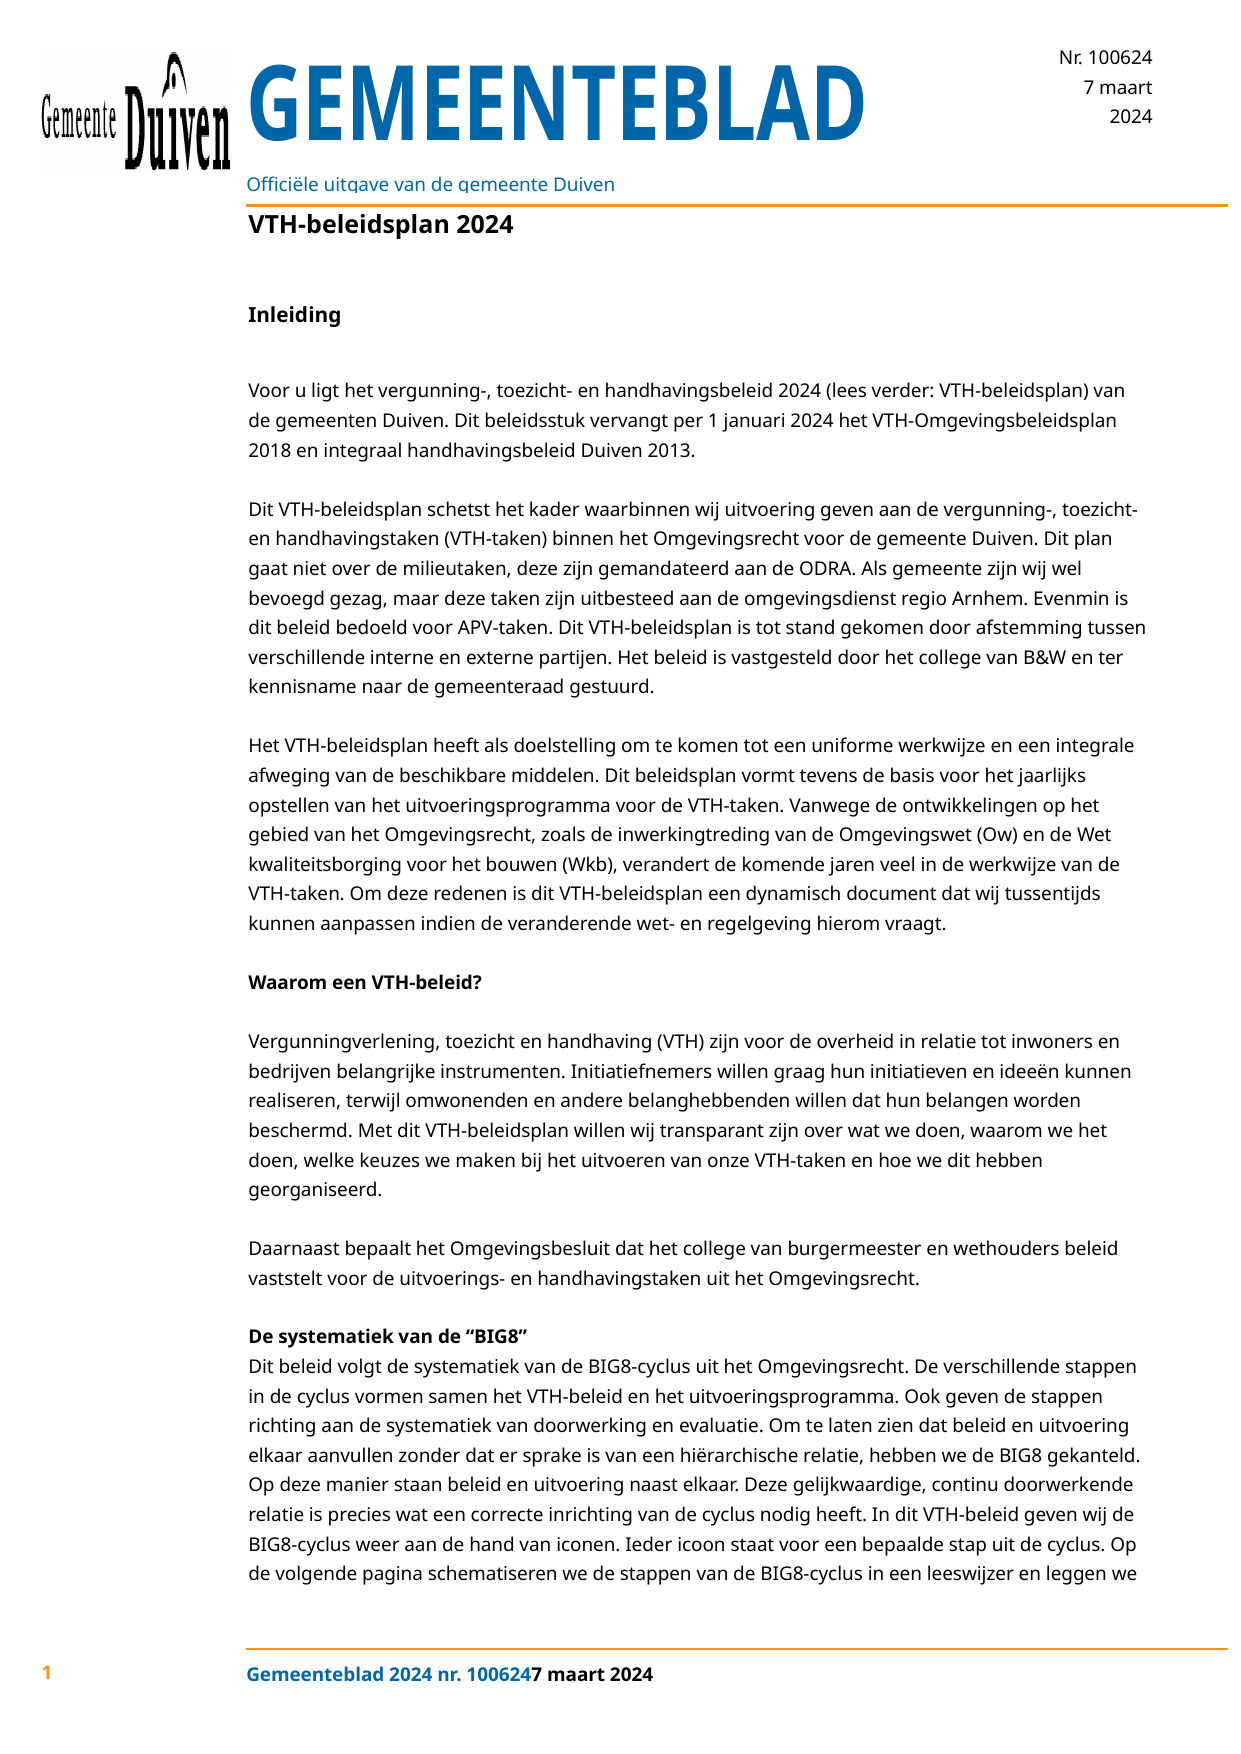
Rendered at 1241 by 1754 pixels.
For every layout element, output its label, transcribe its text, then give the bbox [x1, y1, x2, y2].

text Inleiding [248, 300, 1152, 328]
text De systematiek van de “BIG8” [248, 1324, 1152, 1349]
text Dit beleid volgt de systematiek van de BIG8-cyclus uit het Omgevingsrecht. De verschillende stappen in de cyclus vormen samen het VTH-beleid en het uitvoeringsprogramma. Ook geven de stappen richting aan de systematiek van doorwerking en evaluatie. Om te laten zien dat beleid en uitvoering elkaar aanvullen zonder dat er sprake is van een hiërarchische relatie, hebben we de BIG8 gekanteld. Op deze manier staan beleid en uitvoering naast elkaar. Deze gelijkwaardige, continu doorwerkende relatie is precies wat een correcte inrichting van de cyclus nodig heeft. In dit VTH-beleid geven wij de BIG8-cyclus weer aan de hand van iconen. Ieder icoon staat voor een bepaalde stap uit de cyclus. Op de volgende pagina schematiseren we de stappen van de BIG8-cyclus in een leeswijzer en leggen we [248, 1353, 1152, 1586]
text Voor u ligt het vergunning-, toezicht- en handhavingsbeleid 2024 (lees verder: VTH-beleidsplan) van de gemeenten Duiven. Dit beleidsstuk vervangt per 1 januari 2024 het VTH-Omgevingsbeleidsplan 2018 en integraal handhavingsbeleid Duiven 2013. [248, 378, 1152, 462]
text VTH-beleidsplan 2024 [248, 207, 1152, 241]
picture [41, 47, 231, 172]
table_header Waarom een VTH-beleid? Vergunningverlening, toezicht en handhaving (VTH) zijn voor de overheid in relatie tot inwoners en bedrijven belangrijke instrumenten. Initiatiefnemers willen graag hun initiatieven en ideeën kunnen realiseren, terwijl omwonenden en andere belanghebbenden willen dat hun belangen worden beschermd. Met dit VTH-beleidsplan willen wij transparant zijn over wat we doen, waarom we het doen, welke keuzes we maken bij het uitvoeren van onze VTH-taken en hoe we dit hebben georganiseerd. Daarnaast bepaalt het Omgevingsbesluit dat het college van burgermeester en wethouders beleid vaststelt voor de uitvoerings- en handhavingstaken uit het Omgevingsrecht. [248, 969, 1152, 1291]
text Dit VTH-beleidsplan schetst het kader waarbinnen wij uitvoering geven aan de vergunning-, toezicht- en handhavingstaken (VTH-taken) binnen het Omgevingsrecht voor de gemeente Duiven. Dit plan gaat niet over de milieutaken, deze zijn gemandateerd aan de ODRA. Als gemeente zijn wij wel bevoegd gezag, maar deze taken zijn uitbesteed aan de omgevingsdienst regio Arnhem. Evenmin is dit beleid bedoeld voor APV-taken. Dit VTH-beleidsplan is tot stand gekomen door afstemming tussen verschillende interne en externe partijen. Het beleid is vastgesteld door het college van B&W en ter kennisname naar de gemeenteraad gestuurd. [248, 496, 1152, 699]
text Het VTH-beleidsplan heeft als doelstelling om te komen tot een uniforme werkwijze en een integrale afweging van de beschikbare middelen. Dit beleidsplan vormt tevens de basis voor het jaarlijks opstellen van het uitvoeringsprogramma voor de VTH-taken. Vanwege de ontwikkelingen op het gebied van het Omgevingsrecht, zoals de inwerkingtreding van de Omgevingswet (Ow) en de Wet kwaliteitsborging voor het bouwen (Wkb), verandert de komende jaren veel in de werkwijze van de VTH-taken. Om deze redenen is dit VTH-beleidsplan een dynamisch document dat wij tussentijds kunnen aanpassen indien de veranderende wet- en regelgeving hierom vraagt. [248, 733, 1152, 936]
